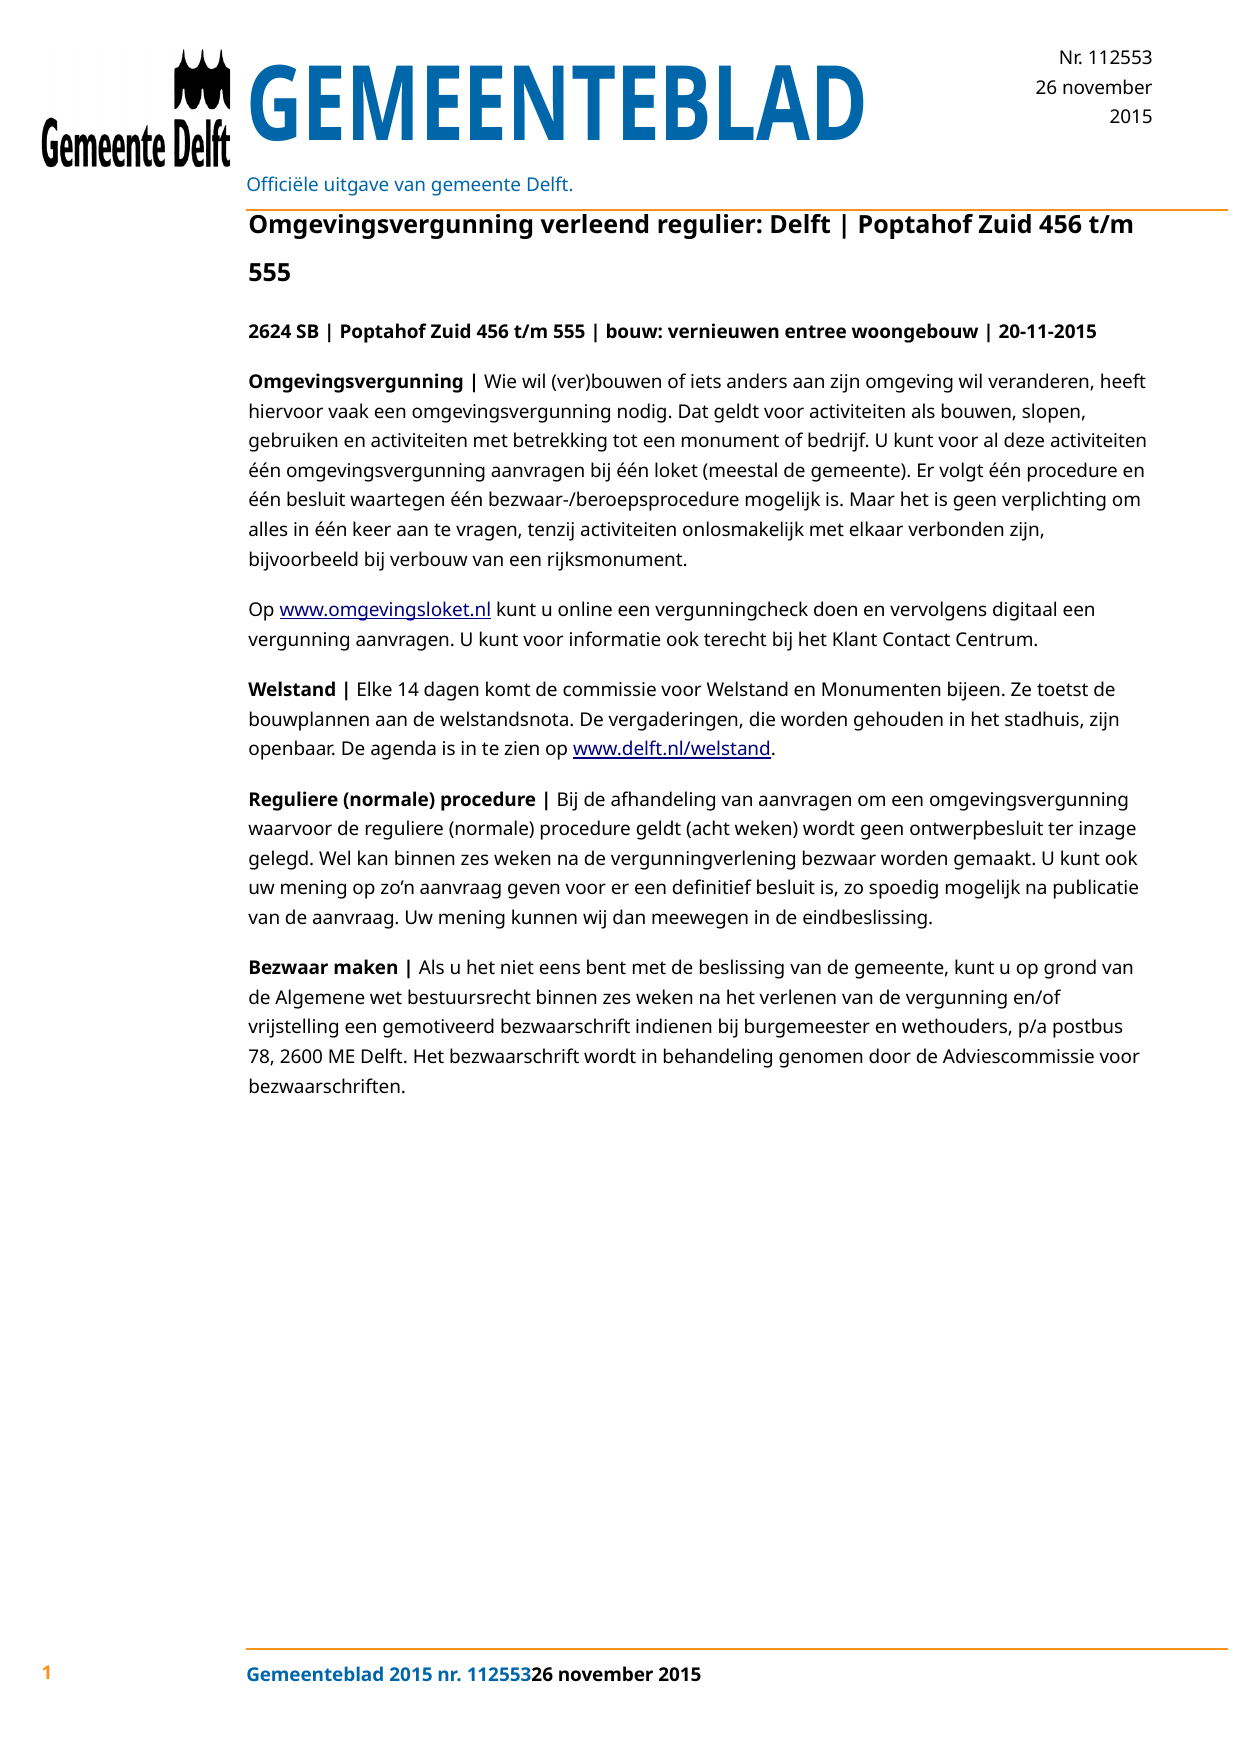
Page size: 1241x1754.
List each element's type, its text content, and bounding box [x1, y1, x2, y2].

text Reguliere (normale) procedure | Bij de afhandeling van aanvragen om een omgevingsvergunning waarvoor de reguliere (normale) procedure geldt (acht weken) wordt geen ontwerpbesluit ter inzage gelegd. Wel kan binnen zes weken na de vergunningverlening bezwaar worden gemaakt. U kunt ook uw mening op zo’n aanvraag geven voor er een definitief besluit is, zo spoedig mogelijk na publicatie van de aanvraag. Uw mening kunnen wij dan meewegen in de eindbeslissing. [248, 786, 1152, 930]
text Bezwaar maken | Als u het niet eens bent met de beslissing van de gemeente, kunt u op grond van de Algemene wet bestuursrecht binnen zes weken na het verlenen van de vergunning en/of vrijstelling een gemotiveerd bezwaarschrift indienen bij burgemeester en wethouders, p/a postbus 78, 2600 ME Delft. Het bezwaarschrift wordt in behandeling genomen door de Adviescommissie voor bezwaarschriften. [248, 954, 1152, 1099]
text Omgevingsvergunning verleend regulier: Delft | Poptahof Zuid 456 t/m 555 [248, 211, 1152, 288]
text Welstand | Elke 14 dagen komt de commissie voor Welstand en Monumenten bijeen. Ze toetst de bouwplannen aan de welstandsnota. De vergaderingen, die worden gehouden in het stadhuis, zijn openbaar. De agenda is in te zien op www.delft.nl/welstand. [248, 676, 1152, 761]
text Omgevingsvergunning | Wie wil (ver)bouwen of iets anders aan zijn omgeving wil veranderen, heeft hiervoor vaak een omgevingsvergunning nodig. Dat geldt voor activiteiten als bouwen, slopen, gebruiken en activiteiten met betrekking tot een monument of bedrijf. U kunt voor al deze activiteiten één omgevingsvergunning aanvragen bij één loket (meestal de gemeente). Er volgt één procedure en één besluit waartegen één bezwaar-/beroepsprocedure mogelijk is. Maar het is geen verplichting om alles in één keer aan te vragen, tenzij activiteiten onlosmakelijk met elkaar verbonden zijn, bijvoorbeeld bij verbouw van een rijksmonument. [248, 368, 1152, 572]
text 2624 SB | Poptahof Zuid 456 t/m 555 | bouw: vernieuwen entree woongebouw | 20-11-2015 [248, 318, 1152, 344]
picture [41, 47, 231, 172]
text Op www.omgevingsloket.nl kunt u online een vergunningcheck doen en vervolgens digitaal een vergunning aanvragen. U kunt voor informatie ook terecht bij het Klant Contact Centrum. [248, 596, 1152, 652]
